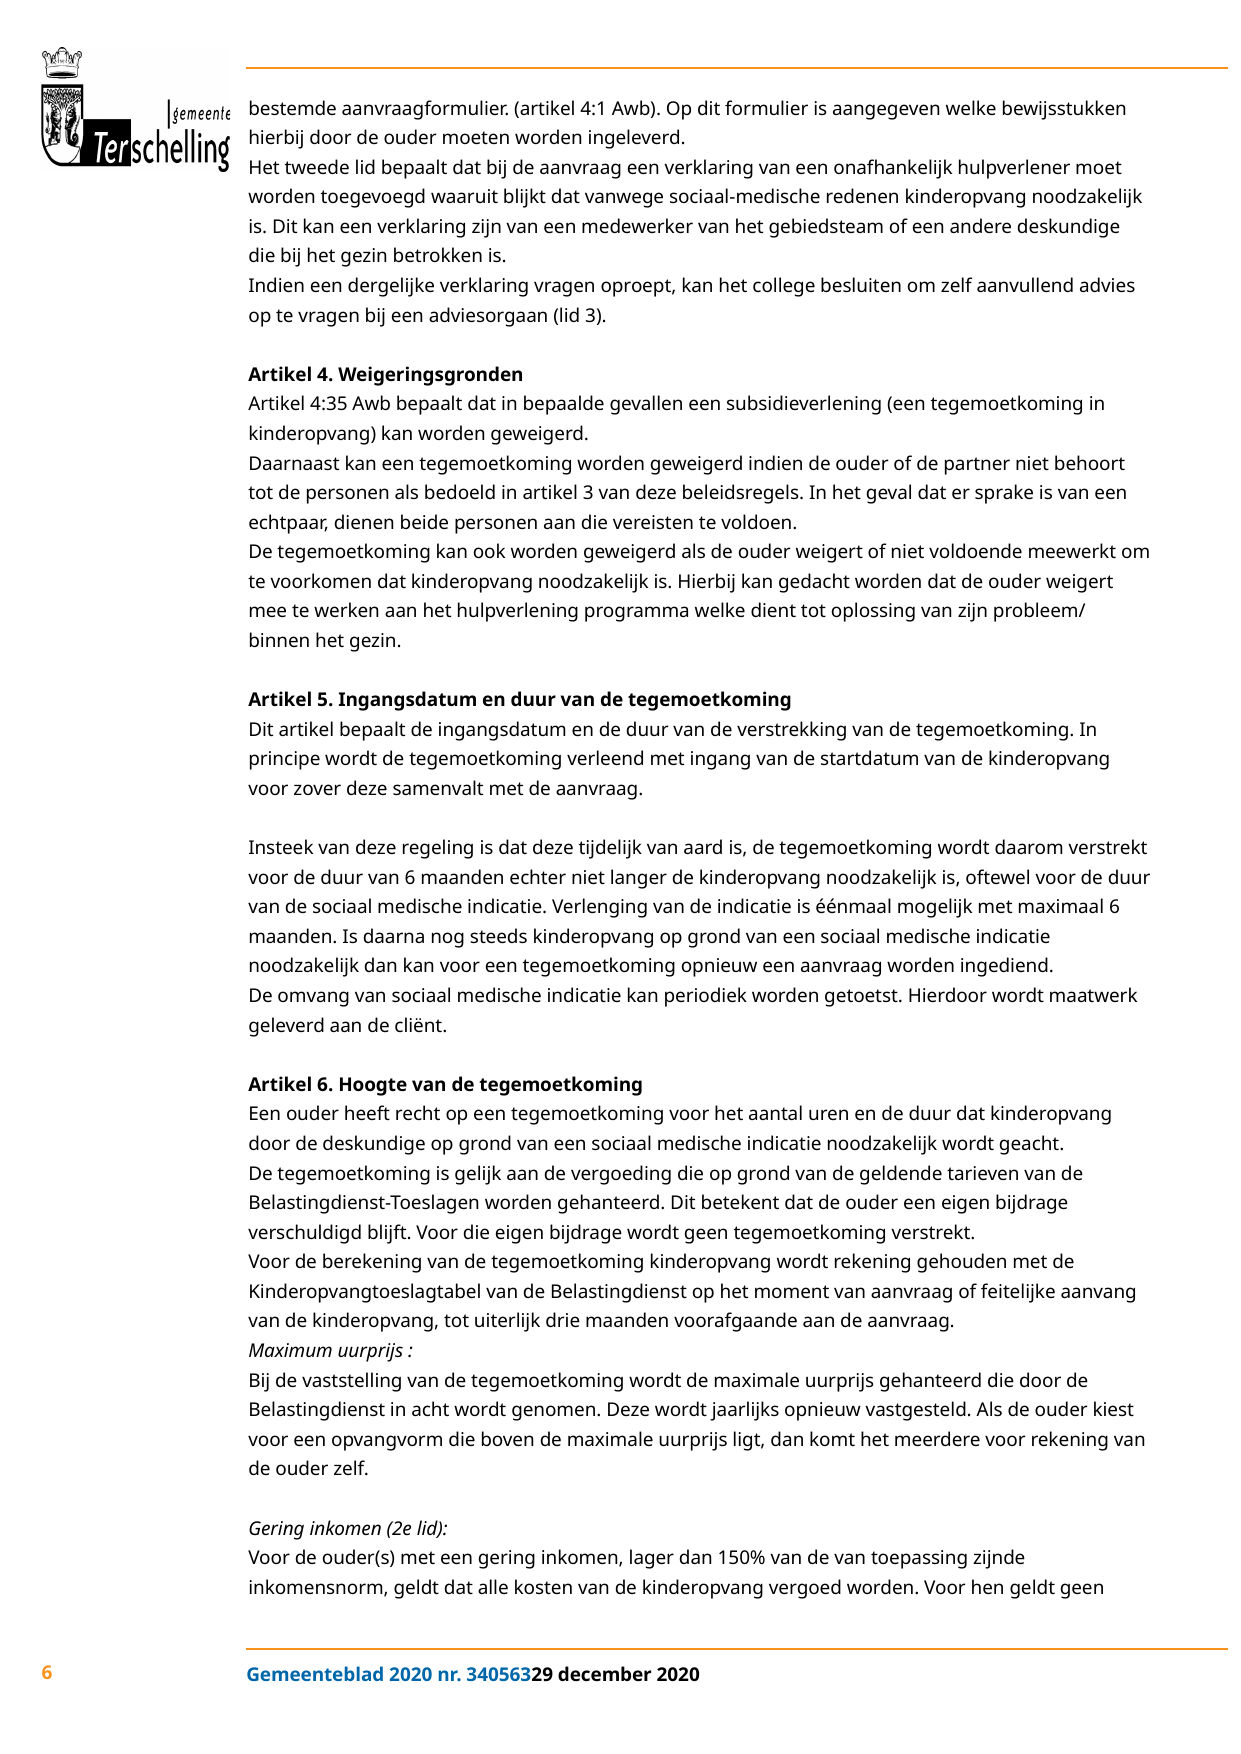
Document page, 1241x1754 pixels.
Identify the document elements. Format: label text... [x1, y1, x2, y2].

text Artikel 6. Hoogte van de tegemoetkoming [248, 1071, 1152, 1097]
text Insteek van deze regeling is dat deze tijdelijk van aard is, de tegemoetkoming wordt daarom verstrekt voor de duur van 6 maanden echter niet langer de kinderopvang noodzakelijk is, oftewel voor de duur van de sociaal medische indicatie. Verlenging van de indicatie is éénmaal mogelijk met maximaal 6 maanden. Is daarna nog steeds kinderopvang op grond van een sociaal medische indicatie noodzakelijk dan kan voor een tegemoetkoming opnieuw een aanvraag worden ingediend. [248, 834, 1152, 978]
text Voor de ouder(s) met een gering inkomen, lager dan 150% van de van toepassing zijnde inkomensnorm, geldt dat alle kosten van de kinderopvang vergoed worden. Voor hen geldt geen [248, 1544, 1152, 1600]
text Artikel 5. Ingangsdatum en duur van de tegemoetkoming [248, 686, 1152, 712]
text Dit artikel bepaalt de ingangsdatum en de duur van de verstrekking van de tegemoetkoming. In principe wordt de tegemoetkoming verleend met ingang van de startdatum van de kinderopvang voor zover deze samenvalt met de aanvraag. [248, 716, 1152, 801]
text Gering inkomen (2e lid): [248, 1515, 1152, 1541]
text Daarnaast kan een tegemoetkoming worden geweigerd indien de ouder of de partner niet behoort tot de personen als bedoeld in artikel 3 van deze beleidsregels. In het geval dat er sprake is van een echtpaar, dienen beide personen aan die vereisten te voldoen. [248, 450, 1152, 535]
text bestemde aanvraagformulier. (artikel 4:1 Awb). Op dit formulier is aangegeven welke bewijsstukken hierbij door de ouder moeten worden ingeleverd. [248, 95, 1152, 150]
text Artikel 4. Weigeringsgronden [248, 361, 1152, 387]
text Een ouder heeft recht op een tegemoetkoming voor het aantal uren en de duur dat kinderopvang door de deskundige op grond van een sociaal medische indicatie noodzakelijk wordt geacht. [248, 1101, 1152, 1156]
text De tegemoetkoming kan ook worden geweigerd als de ouder weigert of niet voldoende meewerkt om te voorkomen dat kinderopvang noodzakelijk is. Hierbij kan gedacht worden dat de ouder weigert mee te werken aan het hulpverlening programma welke dient tot oplossing van zijn probleem/ binnen het gezin. [248, 538, 1152, 653]
text Voor de berekening van de tegemoetkoming kinderopvang wordt rekening gehouden met de Kinderopvangtoeslagtabel van de Belastingdienst op het moment van aanvraag of feitelijke aanvang van de kinderopvang, tot uiterlijk drie maanden voorafgaande aan de aanvraag. [248, 1248, 1152, 1333]
text Indien een dergelijke verklaring vragen oproept, kan het college besluiten om zelf aanvullend advies op te vragen bij een adviesorgaan (lid 3). [248, 272, 1152, 328]
text De omvang van sociaal medische indicatie kan periodiek worden getoetst. Hierdoor wordt maatwerk geleverd aan de cliënt. [248, 982, 1152, 1038]
text Bij de vaststelling van de tegemoetkoming wordt de maximale uurprijs gehanteerd die door de Belastingdienst in acht wordt genomen. Deze wordt jaarlijks opnieuw vastgesteld. Als de ouder kiest voor een opvangvorm die boven de maximale uurprijs ligt, dan komt het meerdere voor rekening van de ouder zelf. [248, 1367, 1152, 1481]
text Maximum uurprijs : [248, 1337, 1152, 1363]
text Artikel 4:35 Awb bepaalt dat in bepaalde gevallen een subsidieverlening (een tegemoetkoming in kinderopvang) kan worden geweigerd. [248, 391, 1152, 446]
picture [41, 47, 231, 172]
text Het tweede lid bepaalt dat bij de aanvraag een verklaring van een onafhankelijk hulpverlener moet worden toegevoegd waaruit blijkt dat vanwege sociaal-medische redenen kinderopvang noodzakelijk is. Dit kan een verklaring zijn van een medewerker van het gebiedsteam of een andere deskundige die bij het gezin betrokken is. [248, 154, 1152, 268]
text De tegemoetkoming is gelijk aan de vergoeding die op grond van de geldende tarieven van de Belastingdienst-Toeslagen worden gehanteerd. Dit betekent dat de ouder een eigen bijdrage verschuldigd blijft. Voor die eigen bijdrage wordt geen tegemoetkoming verstrekt. [248, 1160, 1152, 1245]
